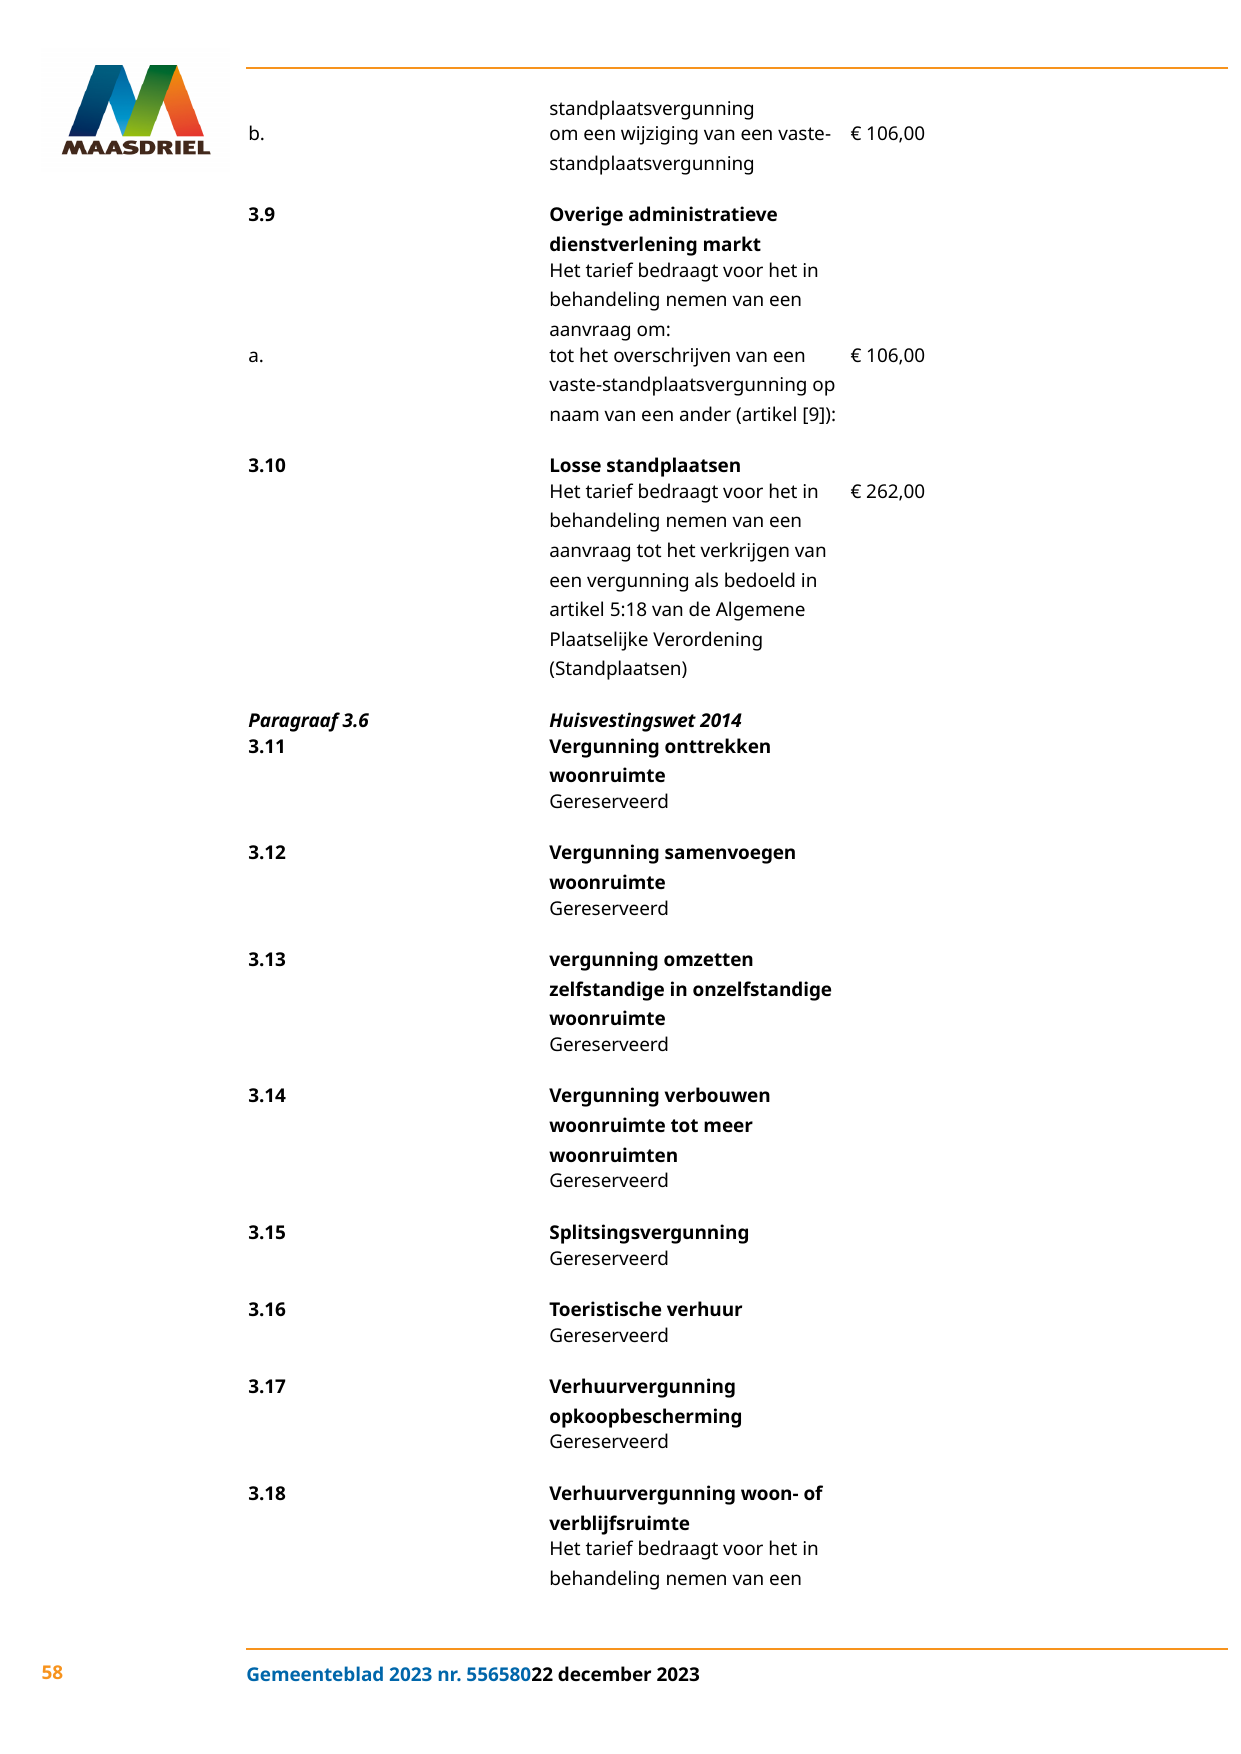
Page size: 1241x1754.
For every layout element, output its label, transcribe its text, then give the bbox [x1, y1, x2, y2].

table_cell om een wijziging van een vaste-standplaatsvergunning [549, 121, 850, 176]
table_cell Splitsingsvergunning [549, 1219, 850, 1245]
table_cell 3.12 [248, 840, 549, 895]
table_cell [248, 176, 549, 202]
table_cell [549, 427, 850, 452]
table_cell [850, 1083, 1152, 1168]
table_cell [248, 1429, 549, 1454]
table_cell [850, 681, 1152, 707]
table_cell € 106,00 [850, 342, 1152, 427]
table_cell 3.18 [248, 1480, 549, 1536]
table_cell [549, 1271, 850, 1296]
table_cell Vergunning samenvoegen woonruimte [549, 840, 850, 895]
table_cell Paragraaf 3.6 [248, 707, 549, 733]
table_cell vergunning omzetten zelfstandige in onzelfstandige woonruimte [549, 946, 850, 1031]
table_cell [248, 257, 549, 342]
table_cell [850, 1429, 1152, 1454]
table_cell 3.9 [248, 202, 549, 257]
table_cell 3.15 [248, 1219, 549, 1245]
table_cell 3.17 [248, 1374, 549, 1429]
table_cell [850, 1219, 1152, 1245]
table_cell [549, 681, 850, 707]
table_cell 3.14 [248, 1083, 549, 1168]
table_cell [850, 95, 1152, 121]
table_cell [850, 1245, 1152, 1271]
table_cell [850, 895, 1152, 921]
table_cell [248, 1536, 549, 1591]
table_cell Huisvestingswet 2014 [549, 707, 850, 733]
table_cell [850, 1455, 1152, 1480]
table_cell [850, 1031, 1152, 1057]
table_cell Vergunning onttrekken woonruimte [549, 733, 850, 788]
table_cell [248, 1168, 549, 1193]
table_cell [549, 176, 850, 202]
table_cell [248, 478, 549, 681]
table_cell [850, 814, 1152, 839]
table_cell standplaatsvergunning [549, 95, 850, 121]
table_cell [248, 1348, 549, 1373]
table_cell [549, 1348, 850, 1373]
table_cell [549, 1455, 850, 1480]
table_cell [850, 733, 1152, 788]
table_cell [850, 1057, 1152, 1083]
table_cell € 106,00 [850, 121, 1152, 176]
table_cell [850, 1322, 1152, 1348]
table_cell 3.10 [248, 453, 549, 478]
table_cell [248, 1031, 549, 1057]
table_cell Overige administratieve dienstverlening markt [549, 202, 850, 257]
table_cell [850, 202, 1152, 257]
table_cell Gereserveerd [549, 788, 850, 814]
table_cell Het tarief bedraagt voor het in behandeling nemen van een [549, 1536, 850, 1591]
picture [41, 47, 231, 172]
table_cell b. [248, 121, 549, 176]
table_cell Verhuurvergunning opkoopbescherming [549, 1374, 850, 1429]
table_cell [248, 1193, 549, 1219]
table_cell Gereserveerd [549, 1322, 850, 1348]
table_cell [248, 95, 549, 121]
table_cell [549, 921, 850, 946]
table_cell Gereserveerd [549, 1245, 850, 1271]
table_cell Gereserveerd [549, 1168, 850, 1193]
table_cell [850, 788, 1152, 814]
table_cell [549, 1193, 850, 1219]
table_cell Losse standplaatsen [549, 453, 850, 478]
table_cell [850, 176, 1152, 202]
table_cell Toeristische verhuur [549, 1296, 850, 1322]
table_cell [248, 1245, 549, 1271]
table_cell Het tarief bedraagt voor het in behandeling nemen van een aanvraag om: [549, 257, 850, 342]
table_cell [248, 1322, 549, 1348]
table_cell [248, 1271, 549, 1296]
table_cell € 262,00 [850, 478, 1152, 681]
table_cell [248, 814, 549, 839]
table_cell [248, 681, 549, 707]
table_cell 3.13 [248, 946, 549, 1031]
table_cell 3.11 [248, 733, 549, 788]
table_cell Gereserveerd [549, 895, 850, 921]
table_cell [850, 453, 1152, 478]
table_cell Gereserveerd [549, 1429, 850, 1454]
table_cell [850, 921, 1152, 946]
table_cell Het tarief bedraagt voor het in behandeling nemen van een aanvraag tot het verkrijgen van een vergunning als bedoeld in artikel 5:18 van de Algemene Plaatselijke Verordening (Standplaatsen) [549, 478, 850, 681]
table_cell a. [248, 342, 549, 427]
table_cell Vergunning verbouwen woonruimte tot meer woonruimten [549, 1083, 850, 1168]
table_cell [850, 427, 1152, 452]
table_cell [850, 707, 1152, 733]
table_cell [850, 1480, 1152, 1536]
table_cell [248, 895, 549, 921]
table_cell 3.16 [248, 1296, 549, 1322]
table_cell Verhuurvergunning woon- of verblijfsruimte [549, 1480, 850, 1536]
table_cell [850, 1193, 1152, 1219]
table_cell Gereserveerd [549, 1031, 850, 1057]
table_cell tot het overschrijven van een vaste-standplaatsvergunning op naam van een ander (artikel [9]): [549, 342, 850, 427]
table_cell [248, 1455, 549, 1480]
table_cell [549, 814, 850, 839]
table_cell [248, 1057, 549, 1083]
table_cell [850, 1271, 1152, 1296]
table_cell [850, 840, 1152, 895]
table_cell [850, 1168, 1152, 1193]
table_cell [850, 946, 1152, 1031]
table_cell [850, 1374, 1152, 1429]
table_cell [850, 1536, 1152, 1591]
table_cell [248, 427, 549, 452]
table_cell [549, 1057, 850, 1083]
table_cell [248, 788, 549, 814]
table_cell [850, 1296, 1152, 1322]
table_cell [248, 921, 549, 946]
table_cell [850, 1348, 1152, 1373]
table_cell [850, 257, 1152, 342]
